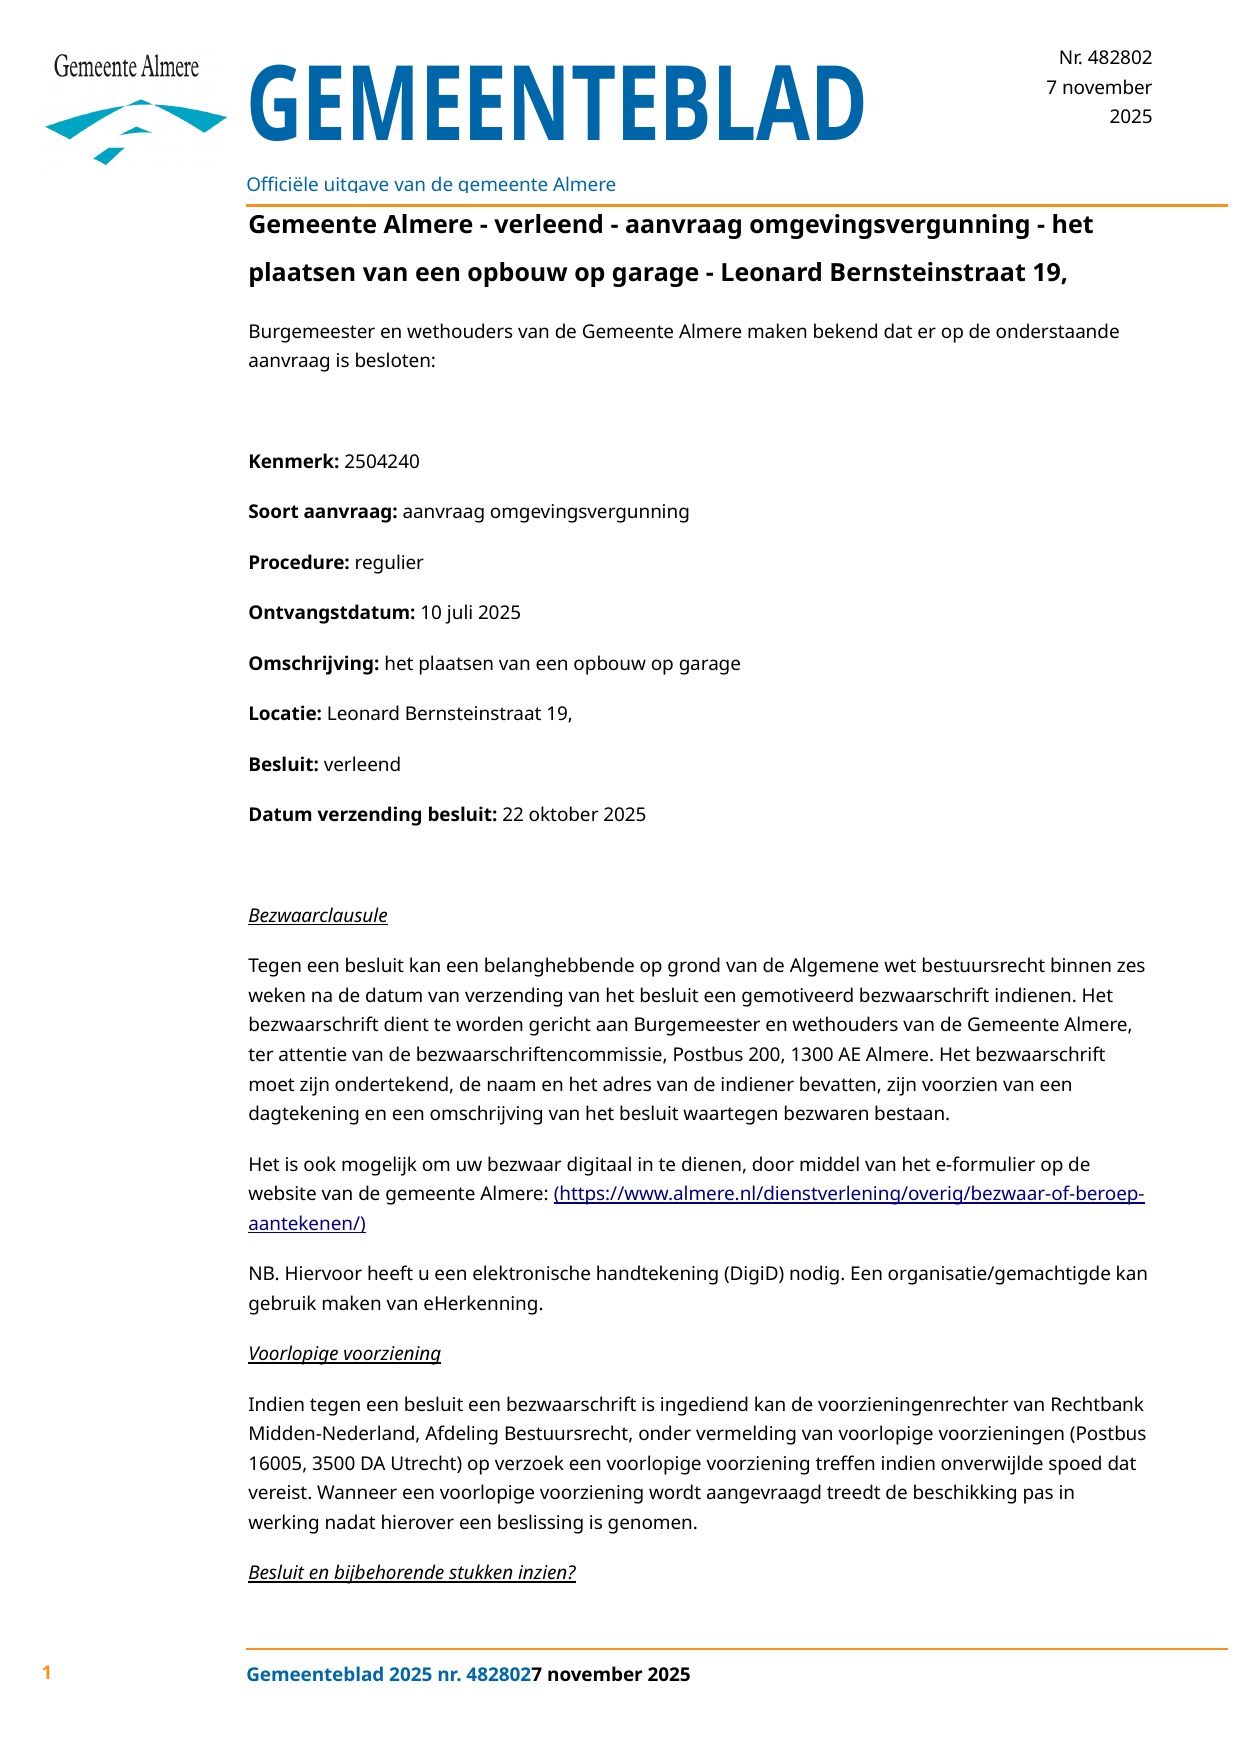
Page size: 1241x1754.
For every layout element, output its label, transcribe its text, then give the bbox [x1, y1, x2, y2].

text Besluit: verleend [248, 751, 1152, 777]
text Procedure: regulier [248, 549, 1152, 575]
text Besluit en bijbehorende stukken inzien? [248, 1559, 1152, 1585]
text Bezwaarclausule [248, 902, 1152, 928]
text Omschrijving: het plaatsen van een opbouw op garage [248, 650, 1152, 676]
text Voorlopige voorziening [248, 1340, 1152, 1366]
text Ontvangstdatum: 10 juli 2025 [248, 599, 1152, 625]
text Burgemeester en wethouders van de Gemeente Almere maken bekend dat er op de onderstaande aanvraag is besloten: [248, 318, 1152, 373]
text Gemeente Almere - verleend - aanvraag omgevingsvergunning - het plaatsen van een opbouw op garage - Leonard Bernsteinstraat 19, [248, 207, 1152, 288]
text NB. Hiervoor heeft u een elektronische handtekening (DigiD) nodig. Een organisatie/gemachtigde kan gebruik maken van eHerkenning. [248, 1260, 1152, 1316]
text Kenmerk: 2504240 [248, 448, 1152, 474]
text Het is ook mogelijk om uw bezwaar digitaal in te dienen, door middel van het e-formulier op de website van de gemeente Almere: (https://www.almere.nl/dienstverlening/overig/bezwaar-of-beroep-aantekenen/) [248, 1151, 1152, 1236]
text Indien tegen een besluit een bezwaarschrift is ingediend kan de voorzieningenrechter van Rechtbank Midden-Nederland, Afdeling Bestuursrecht, onder vermelding van voorlopige voorzieningen (Postbus 16005, 3500 DA Utrecht) op verzoek een voorlopige voorziening treffen indien onverwijlde spoed dat vereist. Wanneer een voorlopige voorziening wordt aangevraagd treedt de beschikking pas in werking nadat hierover een beslissing is genomen. [248, 1391, 1152, 1535]
text Datum verzending besluit: 22 oktober 2025 [248, 801, 1152, 827]
text Locatie: Leonard Bernsteinstraat 19, [248, 700, 1152, 726]
text Tegen een besluit kan een belanghebbende op grond van de Algemene wet bestuursrecht binnen zes weken na de datum van verzending van het besluit een gemotiveerd bezwaarschrift indienen. Het bezwaarschrift dient te worden gericht aan Burgemeester en wethouders van de Gemeente Almere, ter attentie van de bezwaarschriftencommissie, Postbus 200, 1300 AE Almere. Het bezwaarschrift moet zijn ondertekend, de naam en het adres van de indiener bevatten, zijn voorzien van een dagtekening en een omschrijving van het besluit waartegen bezwaren bestaan. [248, 952, 1152, 1126]
text Soort aanvraag: aanvraag omgevingsvergunning [248, 499, 1152, 524]
picture [41, 47, 231, 172]
